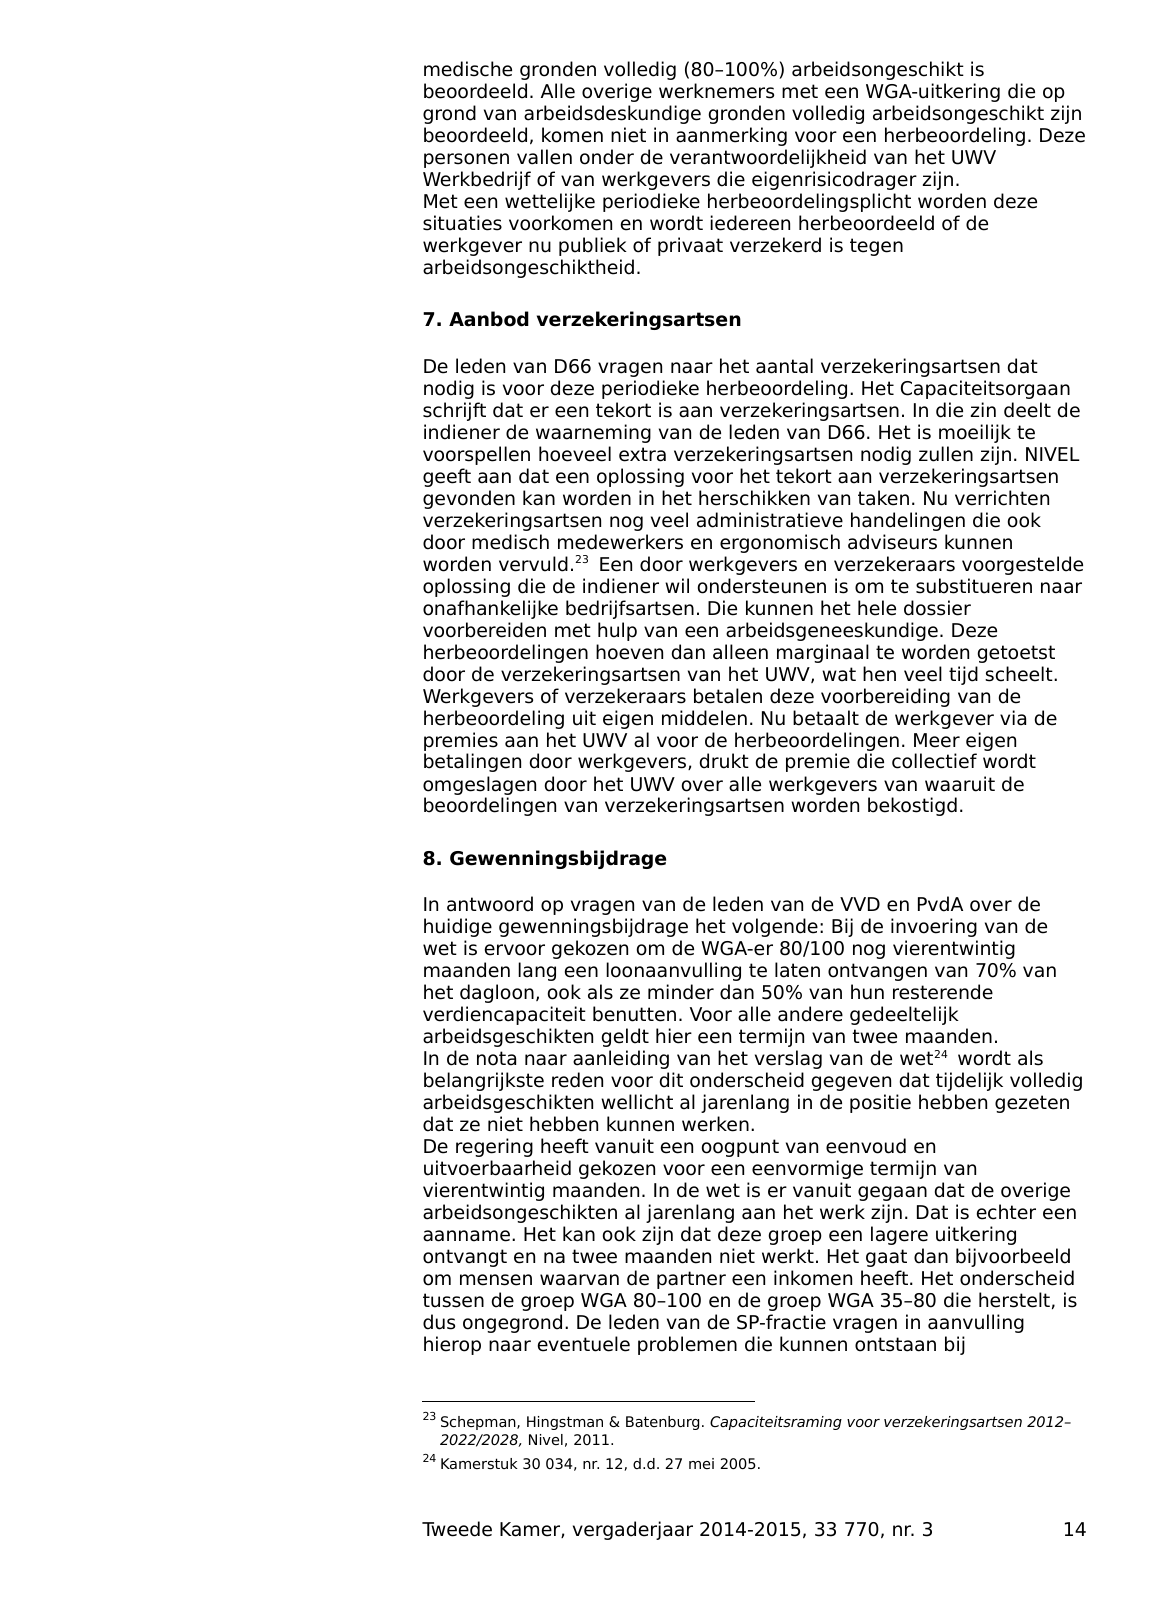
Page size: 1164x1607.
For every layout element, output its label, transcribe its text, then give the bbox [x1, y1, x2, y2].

text De leden van D66 vragen naar het aantal verzekeringsartsen dat nodig is voor deze periodieke herbeoordeling. Het Capaciteitsorgaan schrijft dat er een tekort is aan verzekeringsartsen. In die zin deelt de indiener de waarneming van de leden van D66. Het is moeilijk te voorspellen hoeveel extra verzekeringsartsen nodig zullen zijn. NIVEL geeft aan dat een oplossing voor het tekort aan verzekeringsartsen gevonden kan worden in het herschikken van taken. Nu verrichten verzekeringsartsen nog veel administratieve handelingen die ook door medisch medewerkers en ergonomisch adviseurs kunnen worden vervuld. Een door werkgevers en verzekeraars voorgestelde oplossing die de indiener wil ondersteunen is om te substitueren naar onafhankelijke bedrijfsartsen. Die kunnen het hele dossier voorbereiden met hulp van een arbeidsgeneeskundige. Deze herbeoordelingen hoeven dan alleen marginaal te worden getoetst door de verzekeringsartsen van het UWV, wat hen veel tijd scheelt. Werkgevers of verzekeraars betalen deze voorbereiding van de herbeoordeling uit eigen middelen. Nu betaalt de werkgever via de premies aan het UWV al voor de herbeoordelingen. Meer eigen betalingen door werkgevers, drukt de premie die collectief wordt omgeslagen door het UWV over alle werkgevers van waaruit de beoordelingen van verzekeringsartsen worden bekostigd. [422, 356, 1087, 817]
text Kamerstuk 30 034, nr. 12, d.d. 27 mei 2005. [422, 1452, 1087, 1474]
text Schepman, Hingstman & Batenburg. Capaciteitsraming voor verzekeringsartsen 2012–2022/2028, Nivel, 2011. [422, 1410, 1087, 1449]
subtitle 7. Aanbod verzekeringsartsen [422, 309, 1087, 331]
subtitle 8. Gewenningsbijdrage [422, 847, 1087, 869]
text medische gronden volledig (80–100%) arbeidsongeschikt is beoordeeld. Alle overige werknemers met een WGA-uitkering die op grond van arbeidsdeskundige gronden volledig arbeidsongeschikt zijn beoordeeld, komen niet in aanmerking voor een herbeoordeling. Deze personen vallen onder de verantwoordelijkheid van het UWV Werkbedrijf of van werkgevers die eigenrisicodrager zijn. [422, 59, 1087, 191]
text In antwoord op vragen van de leden van de VVD en PvdA over de huidige gewenningsbijdrage het volgende: Bij de invoering van de wet is ervoor gekozen om de WGA-er 80/100 nog vierentwintig maanden lang een loonaanvulling te laten ontvangen van 70% van het dagloon, ook als ze minder dan 50% van hun resterende verdiencapaciteit benutten. Voor alle andere gedeeltelijk arbeidsgeschikten geldt hier een termijn van twee maanden. [422, 894, 1087, 1048]
text De regering heeft vanuit een oogpunt van eenvoud en uitvoerbaarheid gekozen voor een eenvormige termijn van vierentwintig maanden. In de wet is er vanuit gegaan dat de overige arbeidsongeschikten al jarenlang aan het werk zijn. Dat is echter een aanname. Het kan ook zijn dat deze groep een lagere uitkering ontvangt en na twee maanden niet werkt. Het gaat dan bijvoorbeeld om mensen waarvan de partner een inkomen heeft. Het onderscheid tussen de groep WGA 80–100 en de groep WGA 35–80 die herstelt, is dus ongegrond. De leden van de SP-fractie vragen in aanvulling hierop naar eventuele problemen die kunnen ontstaan bij [422, 1136, 1087, 1356]
text Met een wettelijke periodieke herbeoordelingsplicht worden deze situaties voorkomen en wordt iedereen herbeoordeeld of de werkgever nu publiek of privaat verzekerd is tegen arbeidsongeschiktheid. [422, 191, 1087, 279]
text In de nota naar aanleiding van het verslag van de wet wordt als belangrijkste reden voor dit onderscheid gegeven dat tijdelijk volledig arbeidsgeschikten wellicht al jarenlang in de positie hebben gezeten dat ze niet hebben kunnen werken. [422, 1048, 1087, 1136]
